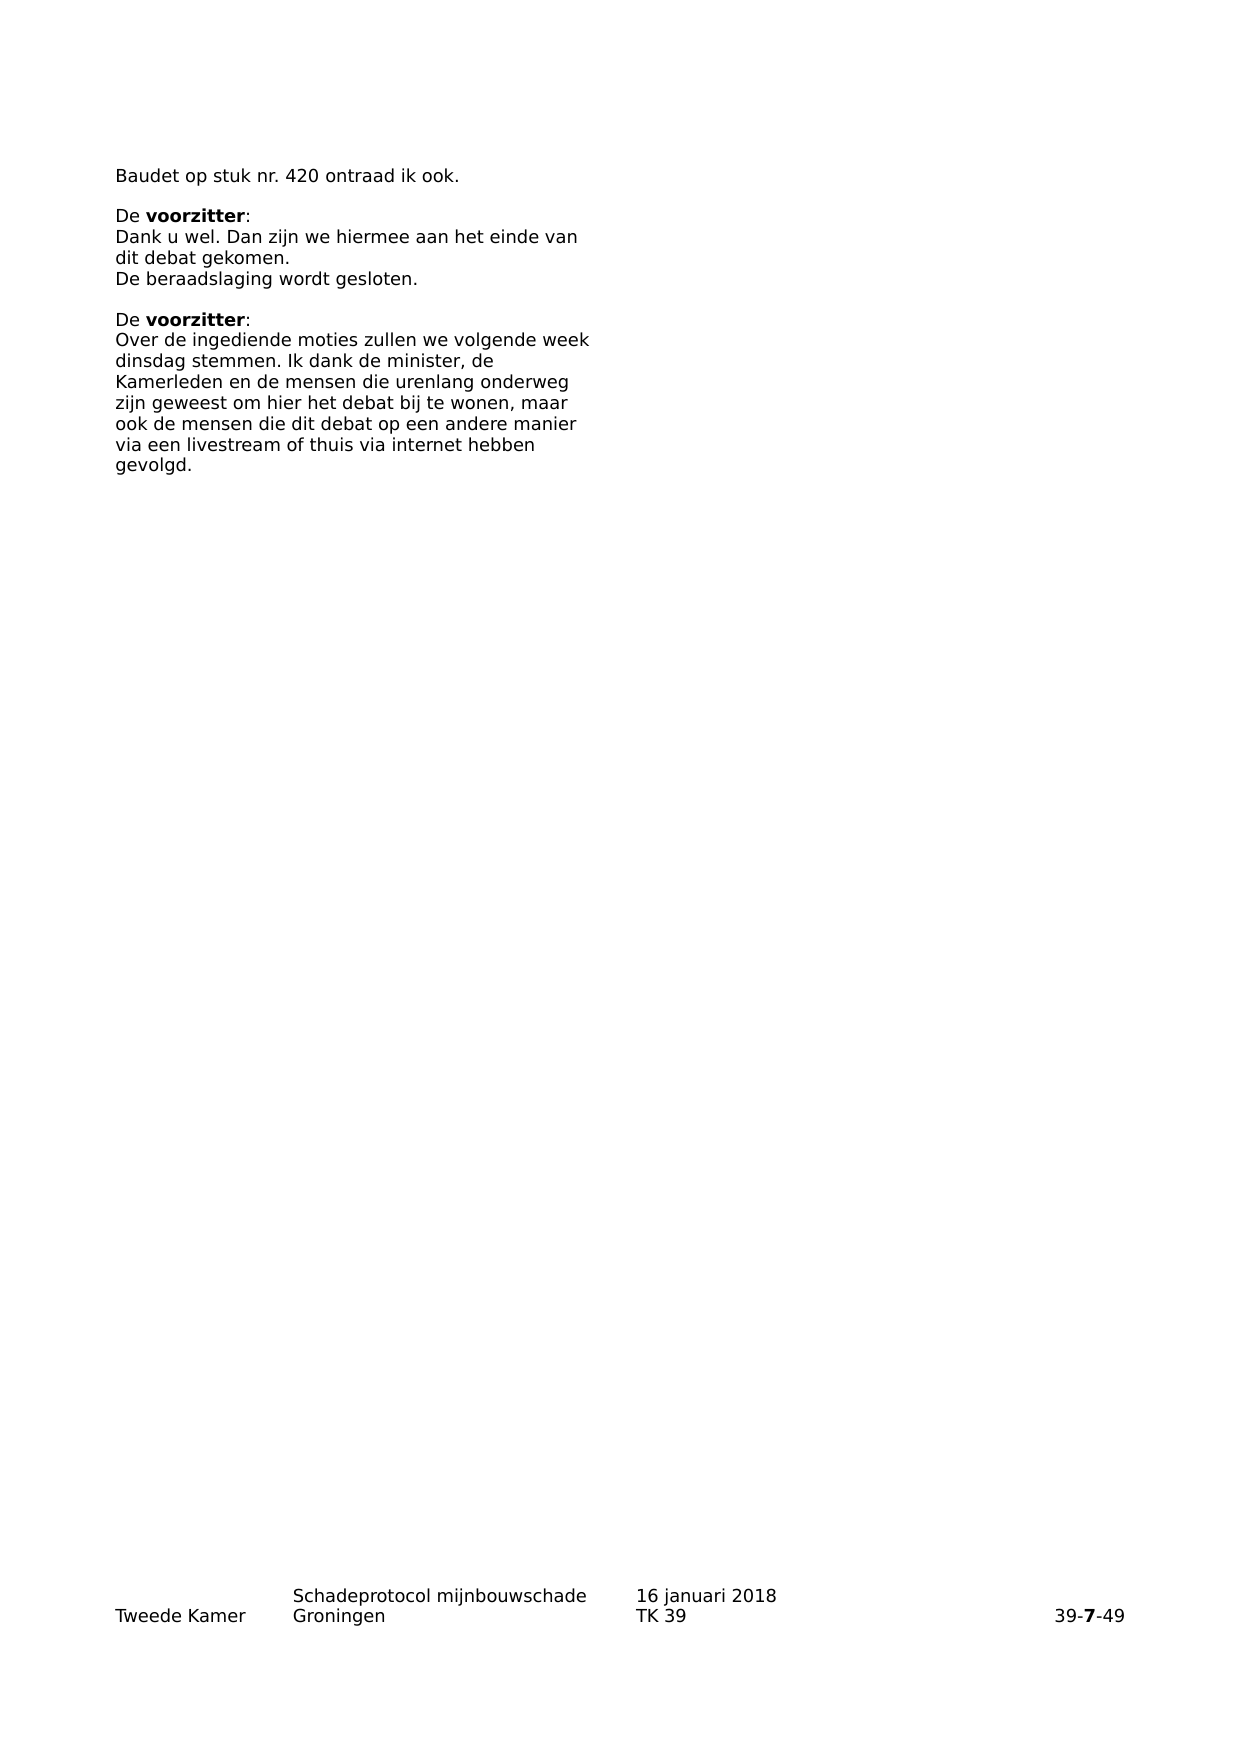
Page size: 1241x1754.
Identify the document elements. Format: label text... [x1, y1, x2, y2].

text De voorzitter: [115, 206, 605, 227]
text De beraadslaging wordt gesloten. [115, 268, 605, 289]
text Over de ingediende moties zullen we volgende week dinsdag stemmen. Ik dank de minister, de Kamerleden en de mensen die urenlang onderweg zijn geweest om hier het debat bij te wonen, maar ook de mensen die dit debat op een andere manier via een livestream of thuis via internet hebben gevolgd. [115, 330, 605, 476]
text De voorzitter: [115, 309, 605, 330]
text Baudet op stuk nr. 420 ontraad ik ook. [115, 165, 605, 186]
text Dank u wel. Dan zijn we hiermee aan het einde van dit debat gekomen. [115, 227, 605, 268]
